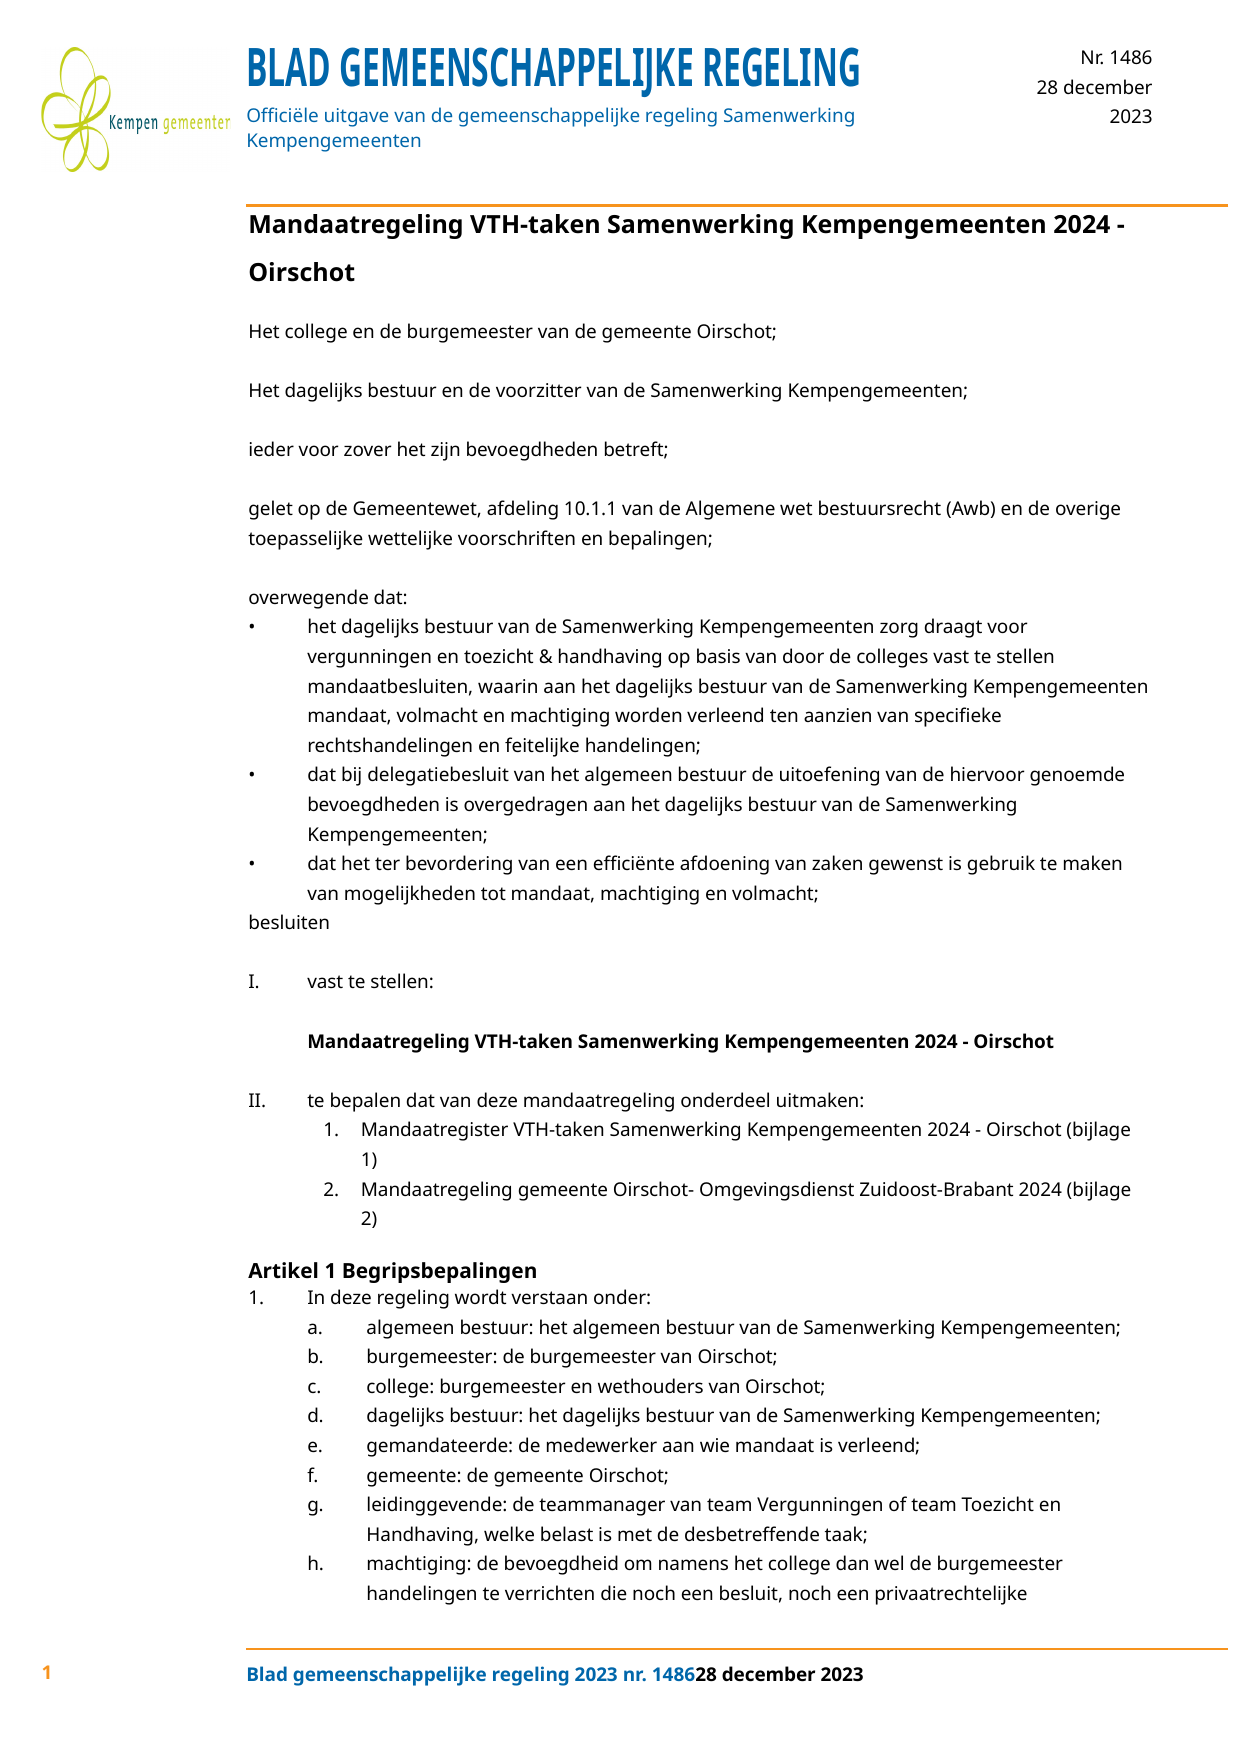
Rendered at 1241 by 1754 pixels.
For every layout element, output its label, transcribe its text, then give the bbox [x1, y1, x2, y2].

list college: burgemeester en wethouders van Oirschot; [307, 1373, 1152, 1399]
list gemandateerde: de medewerker aan wie mandaat is verleend; [307, 1432, 1152, 1458]
list Mandaatregeling gemeente Oirschot- Omgevingsdienst Zuidoost-Brabant 2024 (bijlage 2) [323, 1176, 1152, 1231]
list Mandaatregister VTH-taken Samenwerking Kempengemeenten 2024 - Oirschot (bijlage 1) [323, 1117, 1152, 1172]
picture [41, 47, 231, 172]
list gemeente: de gemeente Oirschot; [307, 1462, 1152, 1487]
list dagelijks bestuur: het dagelijks bestuur van de Samenwerking Kempengemeenten; [307, 1403, 1152, 1428]
list te bepalen dat van deze mandaatregeling onderdeel uitmaken: [248, 1087, 1152, 1113]
list burgemeester: de burgemeester van Oirschot; [307, 1343, 1152, 1369]
list vast te stellen: [248, 969, 1152, 994]
list algemeen bestuur: het algemeen bestuur van de Samenwerking Kempengemeenten; [307, 1314, 1152, 1339]
text Het dagelijks bestuur en de voorzitter van de Samenwerking Kempengemeenten; [248, 377, 1152, 403]
list In deze regeling wordt verstaan onder: [248, 1284, 1152, 1310]
list Mandaatregeling VTH-taken Samenwerking Kempengemeenten 2024 - Oirschot [248, 1028, 1152, 1054]
text Het college en de burgemeester van de gemeente Oirschot; [248, 318, 1152, 344]
list dat het ter bevordering van een efficiënte afdoening van zaken gewenst is gebruik te maken van mogelijkheden tot mandaat, machtiging en volmacht; [248, 850, 1152, 906]
text overwegende dat: [248, 584, 1152, 610]
text Artikel 1 Begripsbepalingen [248, 1256, 1152, 1284]
list het dagelijks bestuur van de Samenwerking Kempengemeenten zorg draagt voor vergunningen en toezicht & handhaving op basis van door de colleges vast te stellen mandaatbesluiten, waarin aan het dagelijks bestuur van de Samenwerking Kempengemeenten mandaat, volmacht en machtiging worden verleend ten aanzien van specifieke rechtshandelingen en feitelijke handelingen; [248, 614, 1152, 758]
text besluiten [248, 909, 1152, 935]
text ieder voor zover het zijn bevoegdheden betreft; [248, 436, 1152, 462]
list machtiging: de bevoegdheid om namens het college dan wel de burgemeester handelingen te verrichten die noch een besluit, noch een privaatrechtelijke [307, 1551, 1152, 1606]
text gelet op de Gemeentewet, afdeling 10.1.1 van de Algemene wet bestuursrecht (Awb) en de overige toepasselijke wettelijke voorschriften en bepalingen; [248, 495, 1152, 551]
list dat bij delegatiebesluit van het algemeen bestuur de uitoefening van de hiervoor genoemde bevoegdheden is overgedragen aan het dagelijks bestuur van de Samenwerking Kempengemeenten; [248, 762, 1152, 847]
text Mandaatregeling VTH-taken Samenwerking Kempengemeenten 2024 - Oirschot [248, 207, 1152, 288]
list leidinggevende: de teammanager van team Vergunningen of team Toezicht en Handhaving, welke belast is met de desbetreffende taak; [307, 1491, 1152, 1547]
